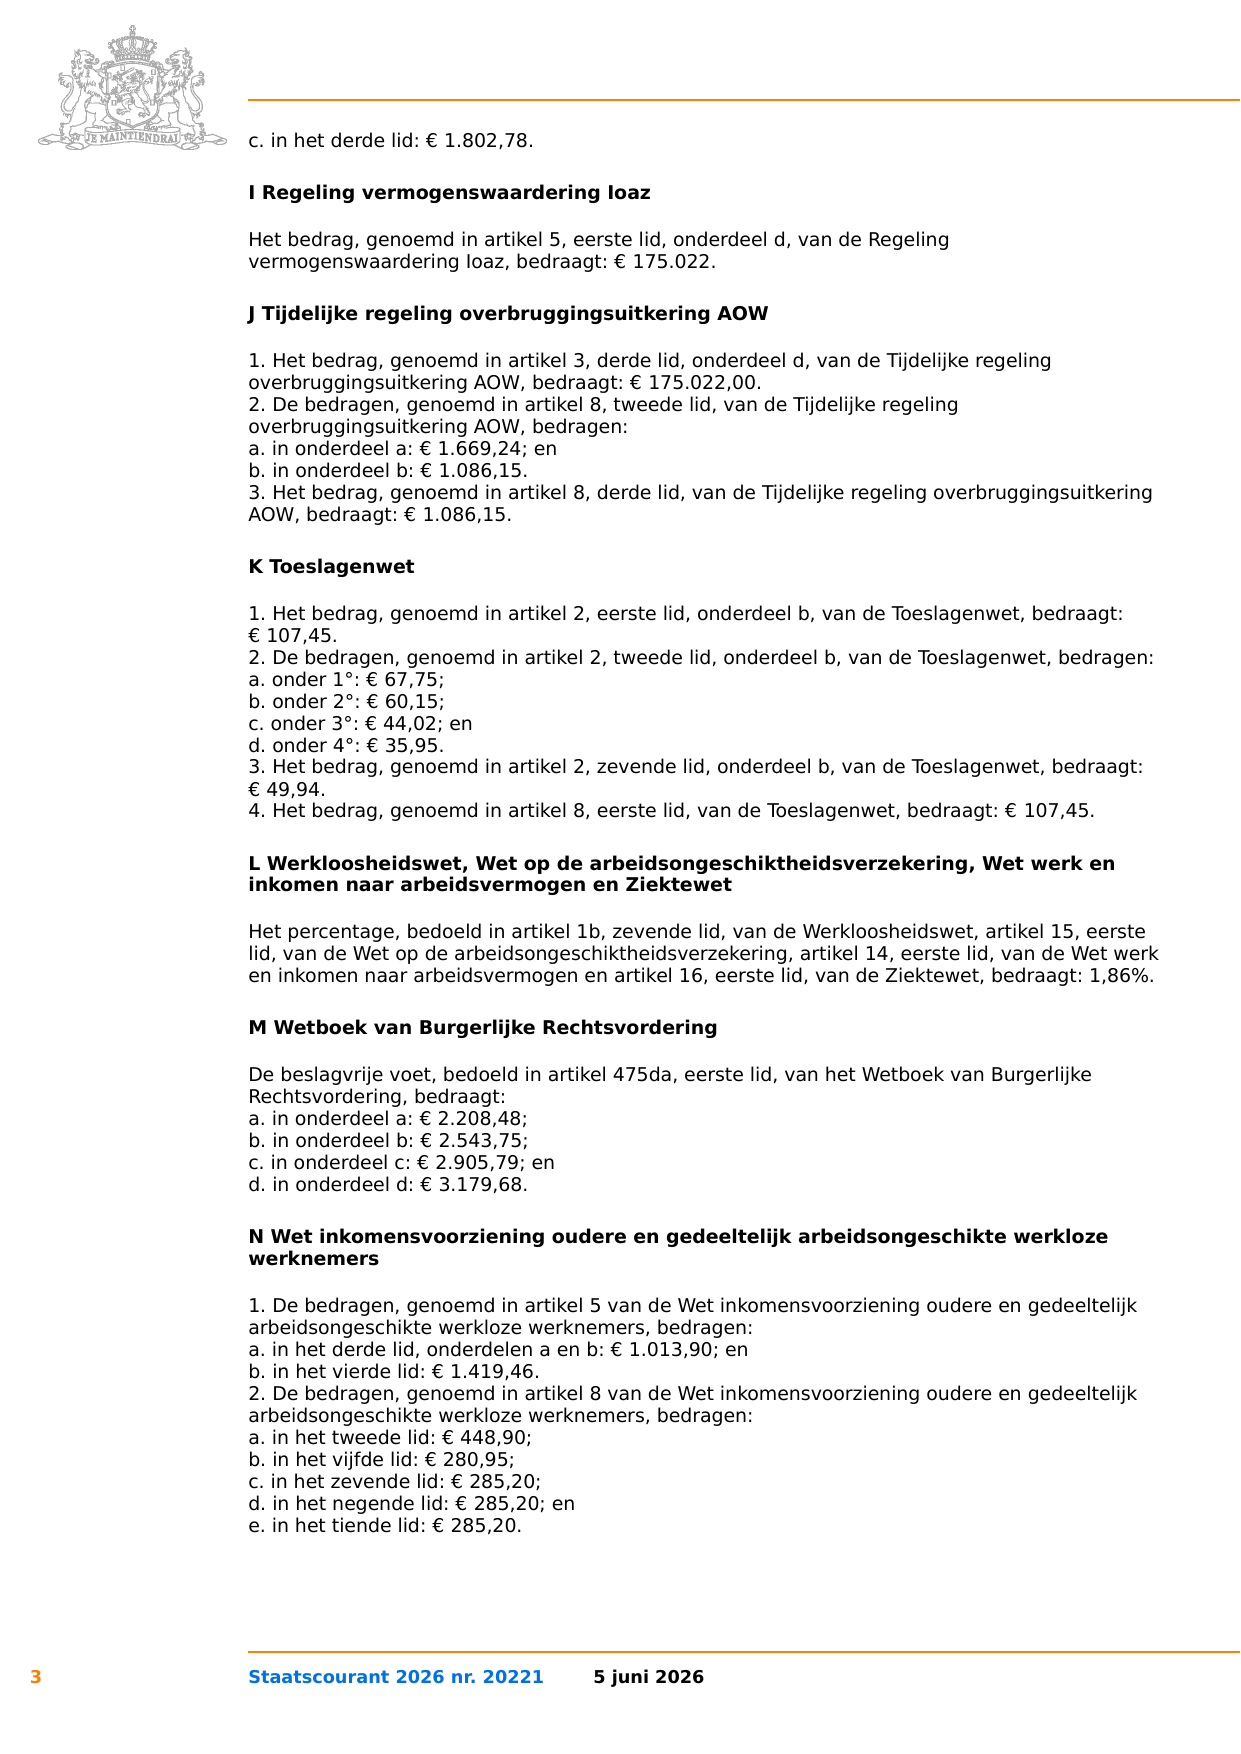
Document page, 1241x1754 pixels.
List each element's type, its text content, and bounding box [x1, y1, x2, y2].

subtitle J Tijdelijke regeling overbruggingsuitkering AOW [248, 303, 1163, 325]
text 2. De bedragen, genoemd in artikel 8 van de Wet inkomensvoorziening oudere en gedeeltelijk arbeidsongeschikte werkloze werknemers, bedragen: [248, 1383, 1163, 1427]
text b. in het vierde lid: € 1.419,46. [248, 1361, 1163, 1383]
text e. in het tiende lid: € 285,20. [248, 1515, 1163, 1537]
text d. onder 4°: € 35,95. [248, 734, 1163, 756]
text 4. Het bedrag, genoemd in artikel 8, eerste lid, van de Toeslagenwet, bedraagt: € 107,45. [248, 800, 1163, 822]
text Het bedrag, genoemd in artikel 5, eerste lid, onderdeel d, van de Regeling vermogenswaardering Ioaz, bedraagt: € 175.022. [248, 229, 1163, 273]
text c. in het derde lid: € 1.802,78. [248, 130, 1163, 152]
text De beslagvrije voet, bedoeld in artikel 475da, eerste lid, van het Wetboek van Burgerlijke Rechtsvordering, bedraagt: [248, 1064, 1163, 1108]
subtitle K Toeslagenwet [248, 556, 1163, 578]
subtitle N Wet inkomensvoorziening oudere en gedeeltelijk arbeidsongeschikte werkloze werknemers [248, 1226, 1163, 1270]
text 3. Het bedrag, genoemd in artikel 8, derde lid, van de Tijdelijke regeling overbruggingsuitkering AOW, bedraagt: € 1.086,15. [248, 482, 1163, 526]
text 1. Het bedrag, genoemd in artikel 2, eerste lid, onderdeel b, van de Toeslagenwet, bedraagt: € 107,45. [248, 603, 1163, 647]
subtitle I Regeling vermogenswaardering Ioaz [248, 182, 1163, 204]
text 1. De bedragen, genoemd in artikel 5 van de Wet inkomensvoorziening oudere en gedeeltelijk arbeidsongeschikte werkloze werknemers, bedragen: [248, 1295, 1163, 1339]
text a. in het derde lid, onderdelen a en b: € 1.013,90; en [248, 1339, 1163, 1361]
text d. in onderdeel d: € 3.179,68. [248, 1174, 1163, 1196]
text 2. De bedragen, genoemd in artikel 2, tweede lid, onderdeel b, van de Toeslagenwet, bedragen: [248, 647, 1163, 668]
text Het percentage, bedoeld in artikel 1b, zevende lid, van de Werkloosheidswet, artikel 15, eerste lid, van de Wet op de arbeidsongeschiktheidsverzekering, artikel 14, eerste lid, van de Wet werk en inkomen naar arbeidsvermogen en artikel 16, eerste lid, van de Ziektewet, bedraagt: 1,86%. [248, 921, 1163, 987]
text b. in onderdeel b: € 2.543,75; [248, 1130, 1163, 1152]
subtitle L Werkloosheidswet, Wet op de arbeidsongeschiktheidsverzekering, Wet werk en inkomen naar arbeidsvermogen en Ziektewet [248, 852, 1163, 896]
text 2. De bedragen, genoemd in artikel 8, tweede lid, van de Tijdelijke regeling overbruggingsuitkering AOW, bedragen: [248, 394, 1163, 438]
text 3. Het bedrag, genoemd in artikel 2, zevende lid, onderdeel b, van de Toeslagenwet, bedraagt: € 49,94. [248, 756, 1163, 800]
text a. in onderdeel a: € 2.208,48; [248, 1108, 1163, 1130]
text a. in het tweede lid: € 448,90; [248, 1427, 1163, 1449]
text c. in onderdeel c: € 2.905,79; en [248, 1152, 1163, 1174]
picture [38, 25, 227, 150]
subtitle M Wetboek van Burgerlijke Rechtsvordering [248, 1017, 1163, 1039]
text c. onder 3°: € 44,02; en [248, 712, 1163, 734]
text b. in het vijfde lid: € 280,95; [248, 1449, 1163, 1471]
text a. in onderdeel a: € 1.669,24; en [248, 438, 1163, 460]
text b. onder 2°: € 60,15; [248, 691, 1163, 712]
text b. in onderdeel b: € 1.086,15. [248, 460, 1163, 482]
text a. onder 1°: € 67,75; [248, 668, 1163, 691]
text 1. Het bedrag, genoemd in artikel 3, derde lid, onderdeel d, van de Tijdelijke regeling overbruggingsuitkering AOW, bedraagt: € 175.022,00. [248, 350, 1163, 394]
text d. in het negende lid: € 285,20; en [248, 1493, 1163, 1515]
text c. in het zevende lid: € 285,20; [248, 1471, 1163, 1493]
